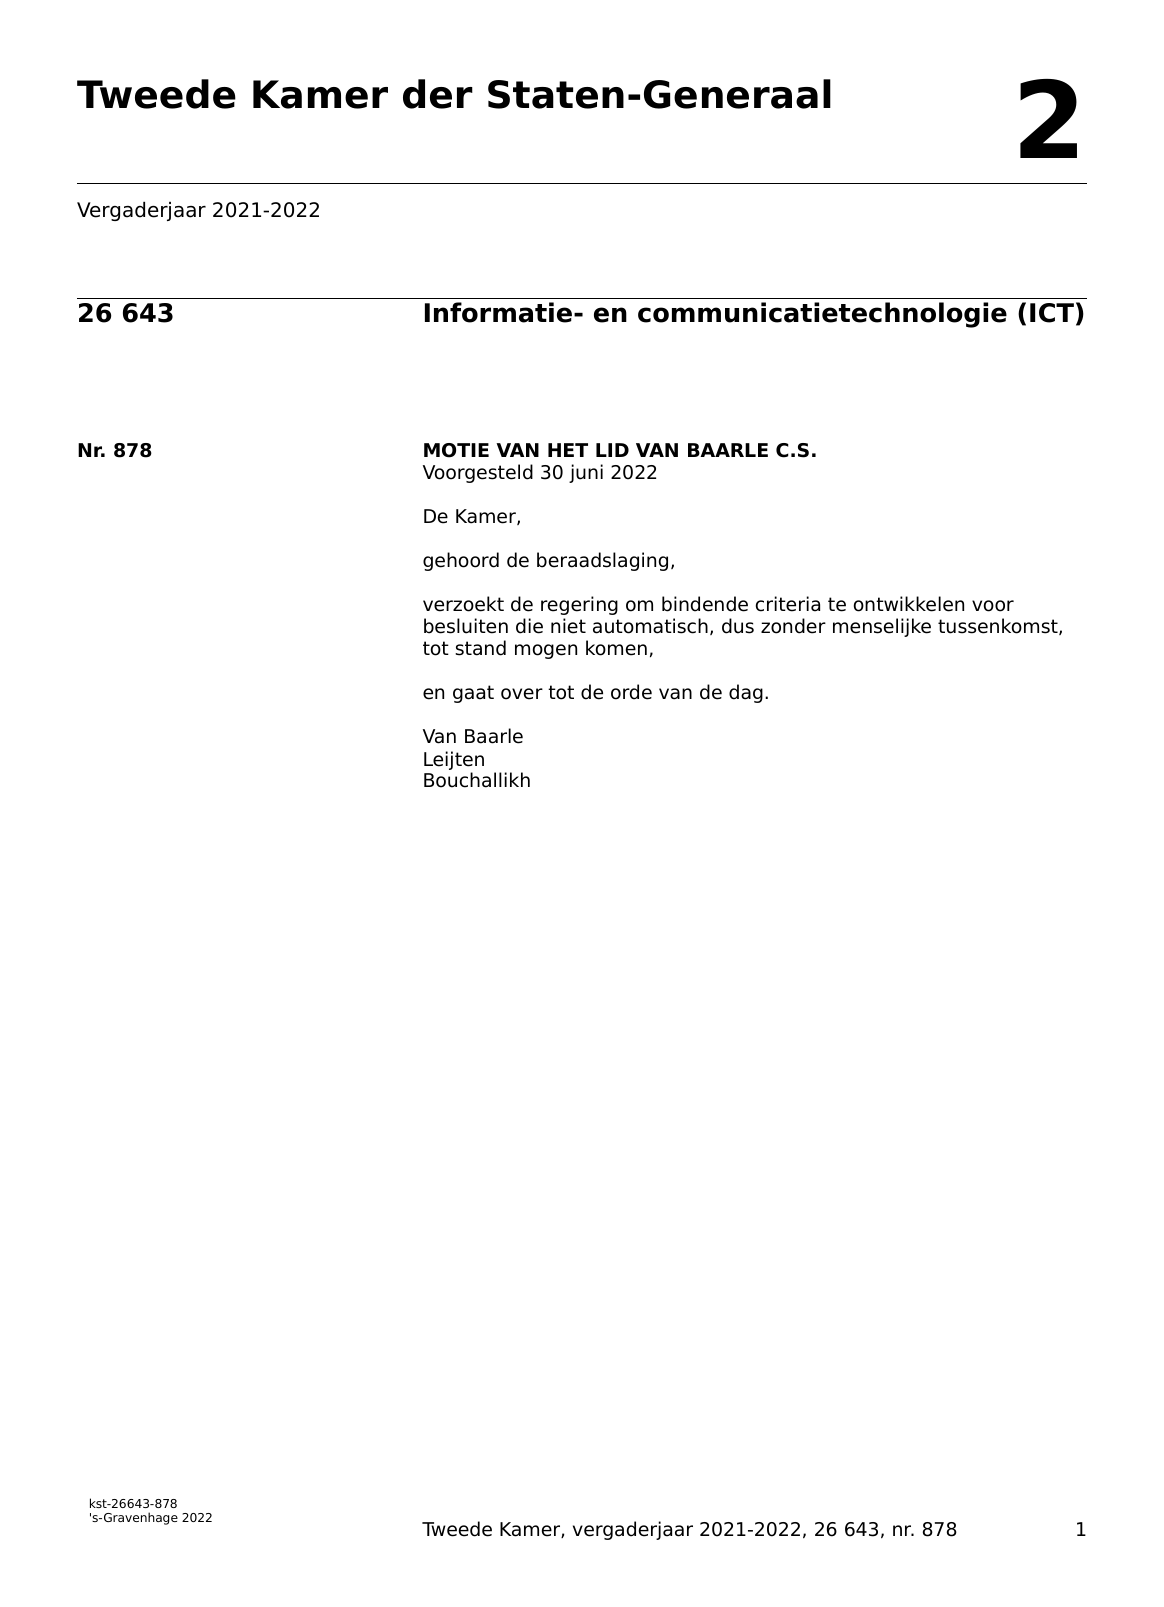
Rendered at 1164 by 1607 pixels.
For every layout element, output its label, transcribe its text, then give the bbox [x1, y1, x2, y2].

text en gaat over tot de orde van de dag. [422, 682, 1087, 704]
table_header 2 [886, 59, 1087, 183]
text kst-26643-878 [88, 1497, 323, 1511]
text verzoekt de regering om bindende criteria te ontwikkelen voor besluiten die niet automatisch, dus zonder menselijke tussenkomst, tot stand mogen komen, [422, 594, 1087, 660]
text Bouchallikh [422, 770, 1087, 792]
table_cell Vergaderjaar 2021-2022 [77, 184, 1087, 298]
table_header Tweede Kamer der Staten-Generaal [77, 59, 886, 183]
subtitle Nr. 878 MOTIE VAN HET LID VAN BAARLE C.S. [77, 440, 1087, 462]
text gehoord de beraadslaging, [422, 550, 1087, 572]
text Van Baarle [422, 726, 1087, 748]
text 's-Gravenhage 2022 [88, 1511, 323, 1525]
subtitle 26 643 Informatie- en communicatietechnologie (ICT) [77, 299, 1087, 329]
text Leijten [422, 748, 1087, 770]
text Voorgesteld 30 juni 2022 [422, 462, 1087, 484]
text De Kamer, [422, 506, 1087, 528]
